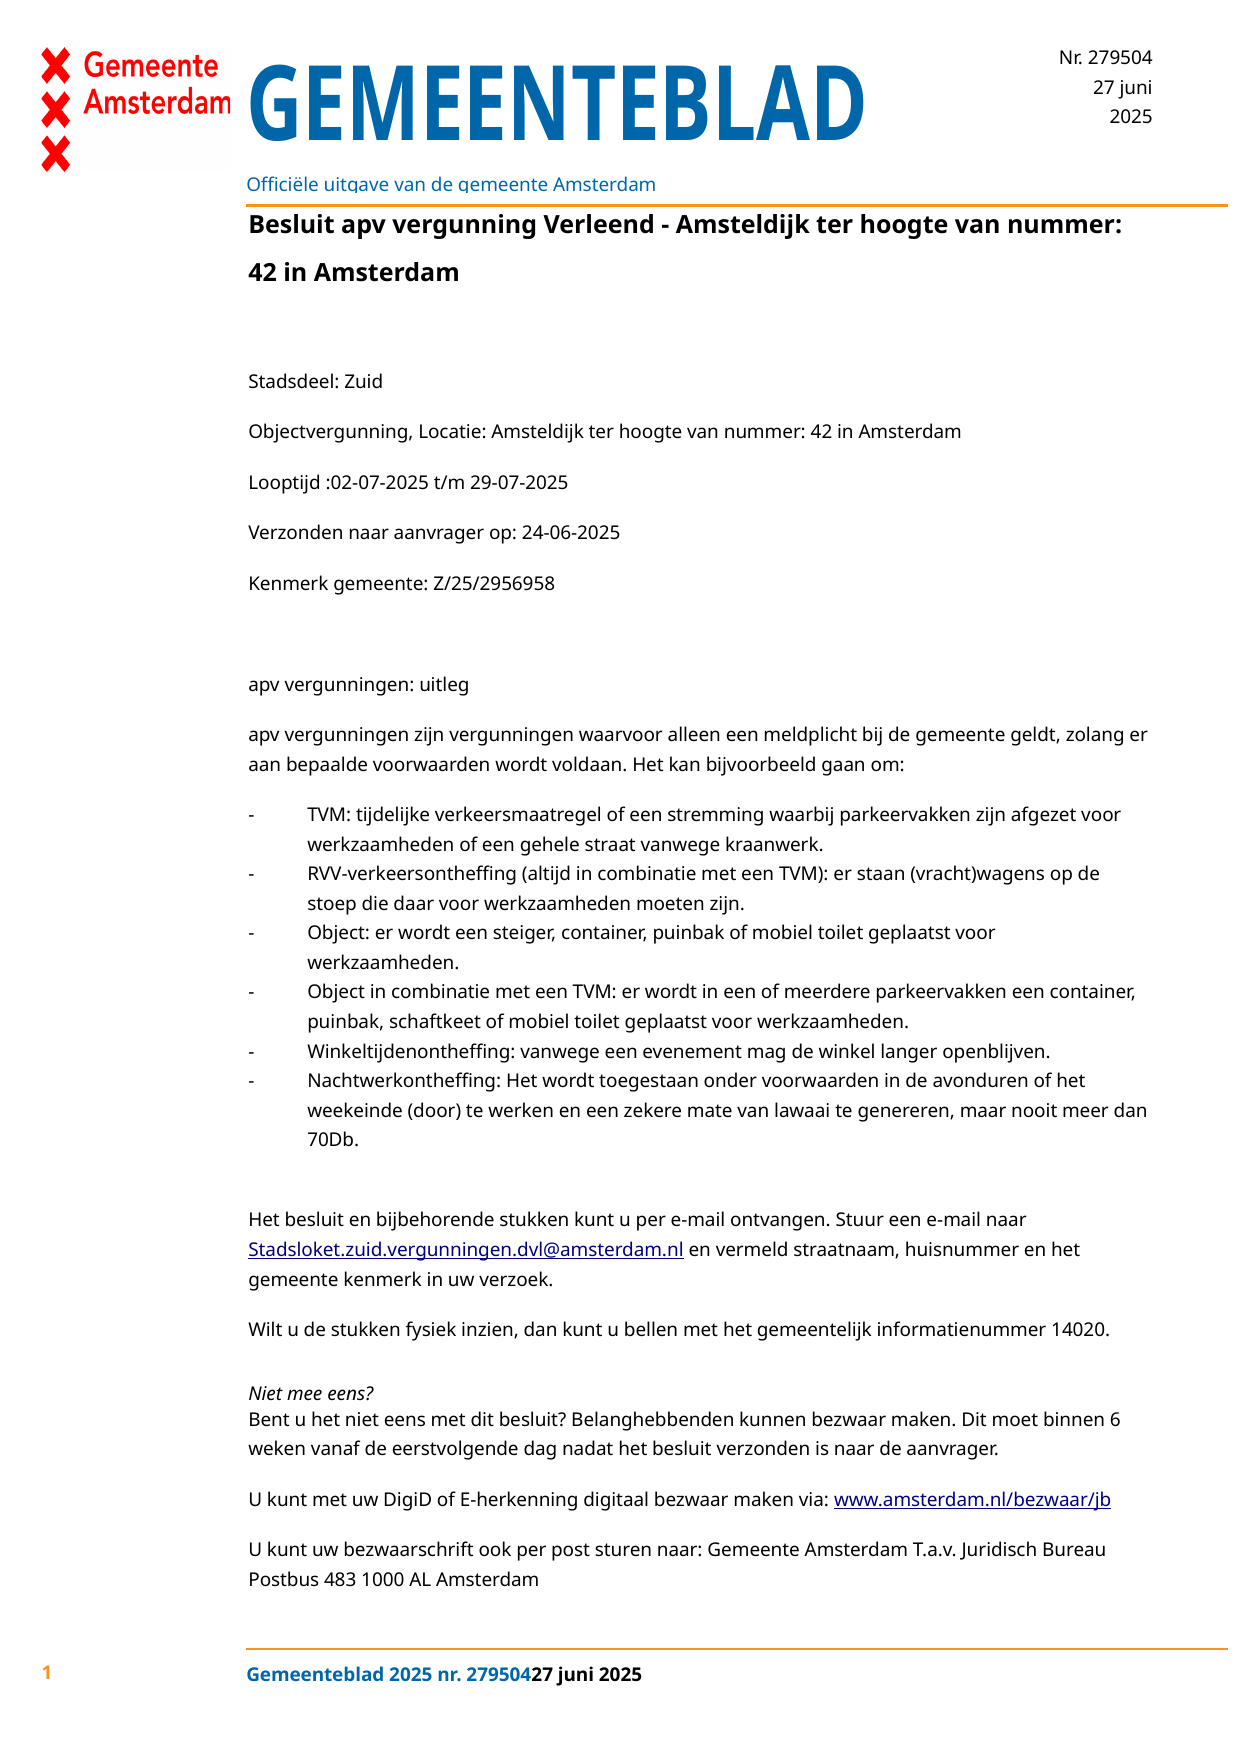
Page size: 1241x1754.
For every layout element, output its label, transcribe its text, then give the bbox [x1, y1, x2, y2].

list Winkeltijdenontheffing: vanwege een evenement mag de winkel langer openblijven. [248, 1038, 1152, 1064]
text Wilt u de stukken fysiek inzien, dan kunt u bellen met het gemeentelijk informatienummer 14020. [248, 1316, 1152, 1342]
text U kunt met uw DigiD of E-herkenning digitaal bezwaar maken via: www.amsterdam.nl/bezwaar/jb [248, 1486, 1152, 1512]
text Objectvergunning, Locatie: Amsteldijk ter hoogte van nummer: 42 in Amsterdam [248, 419, 1152, 444]
text apv vergunningen: uitleg [248, 671, 1152, 697]
text Looptijd :02-07-2025 t/m 29-07-2025 [248, 469, 1152, 495]
text Stadsdeel: Zuid [248, 368, 1152, 394]
text Verzonden naar aanvrager op: 24-06-2025 [248, 519, 1152, 545]
text Niet mee eens? [248, 1380, 1152, 1406]
text Bent u het niet eens met dit besluit? Belanghebbenden kunnen bezwaar maken. Dit moet binnen 6 weken vanaf de eerstvolgende dag nadat het besluit verzonden is naar de aanvrager. [248, 1406, 1152, 1461]
list Nachtwerkontheffing: Het wordt toegestaan onder voorwaarden in de avonduren of het weekeinde (door) te werken en een zekere mate van lawaai te genereren, maar nooit meer dan 70Db. [248, 1067, 1152, 1152]
text Het besluit en bijbehorende stukken kunt u per e-mail ontvangen. Stuur een e-mail naar Stadsloket.zuid.vergunningen.dvl@amsterdam.nl en vermeld straatnaam, huisnummer en het gemeente kenmerk in uw verzoek. [248, 1207, 1152, 1292]
text apv vergunningen zijn vergunningen waarvoor alleen een meldplicht bij de gemeente geldt, zolang er aan bepaalde voorwaarden wordt voldaan. Het kan bijvoorbeeld gaan om: [248, 721, 1152, 777]
list Object: er wordt een steiger, container, puinbak of mobiel toilet geplaatst voor werkzaamheden. [248, 919, 1152, 975]
list RVV-verkeersontheffing (altijd in combinatie met een TVM): er staan (vracht)wagens op de stoep die daar voor werkzaamheden moeten zijn. [248, 860, 1152, 916]
text Besluit apv vergunning Verleend - Amsteldijk ter hoogte van nummer: 42 in Amsterdam [248, 207, 1152, 288]
text Kenmerk gemeente: Z/25/2956958 [248, 570, 1152, 596]
list TVM: tijdelijke verkeersmaatregel of een stremming waarbij parkeervakken zijn afgezet voor werkzaamheden of een gehele straat vanwege kraanwerk. [248, 801, 1152, 857]
picture [41, 47, 231, 172]
text U kunt uw bezwaarschrift ook per post sturen naar: Gemeente Amsterdam T.a.v. Juridisch Bureau Postbus 483 1000 AL Amsterdam [248, 1536, 1152, 1592]
list Object in combinatie met een TVM: er wordt in een of meerdere parkeervakken een container, puinbak, schaftkeet of mobiel toilet geplaatst voor werkzaamheden. [248, 979, 1152, 1034]
